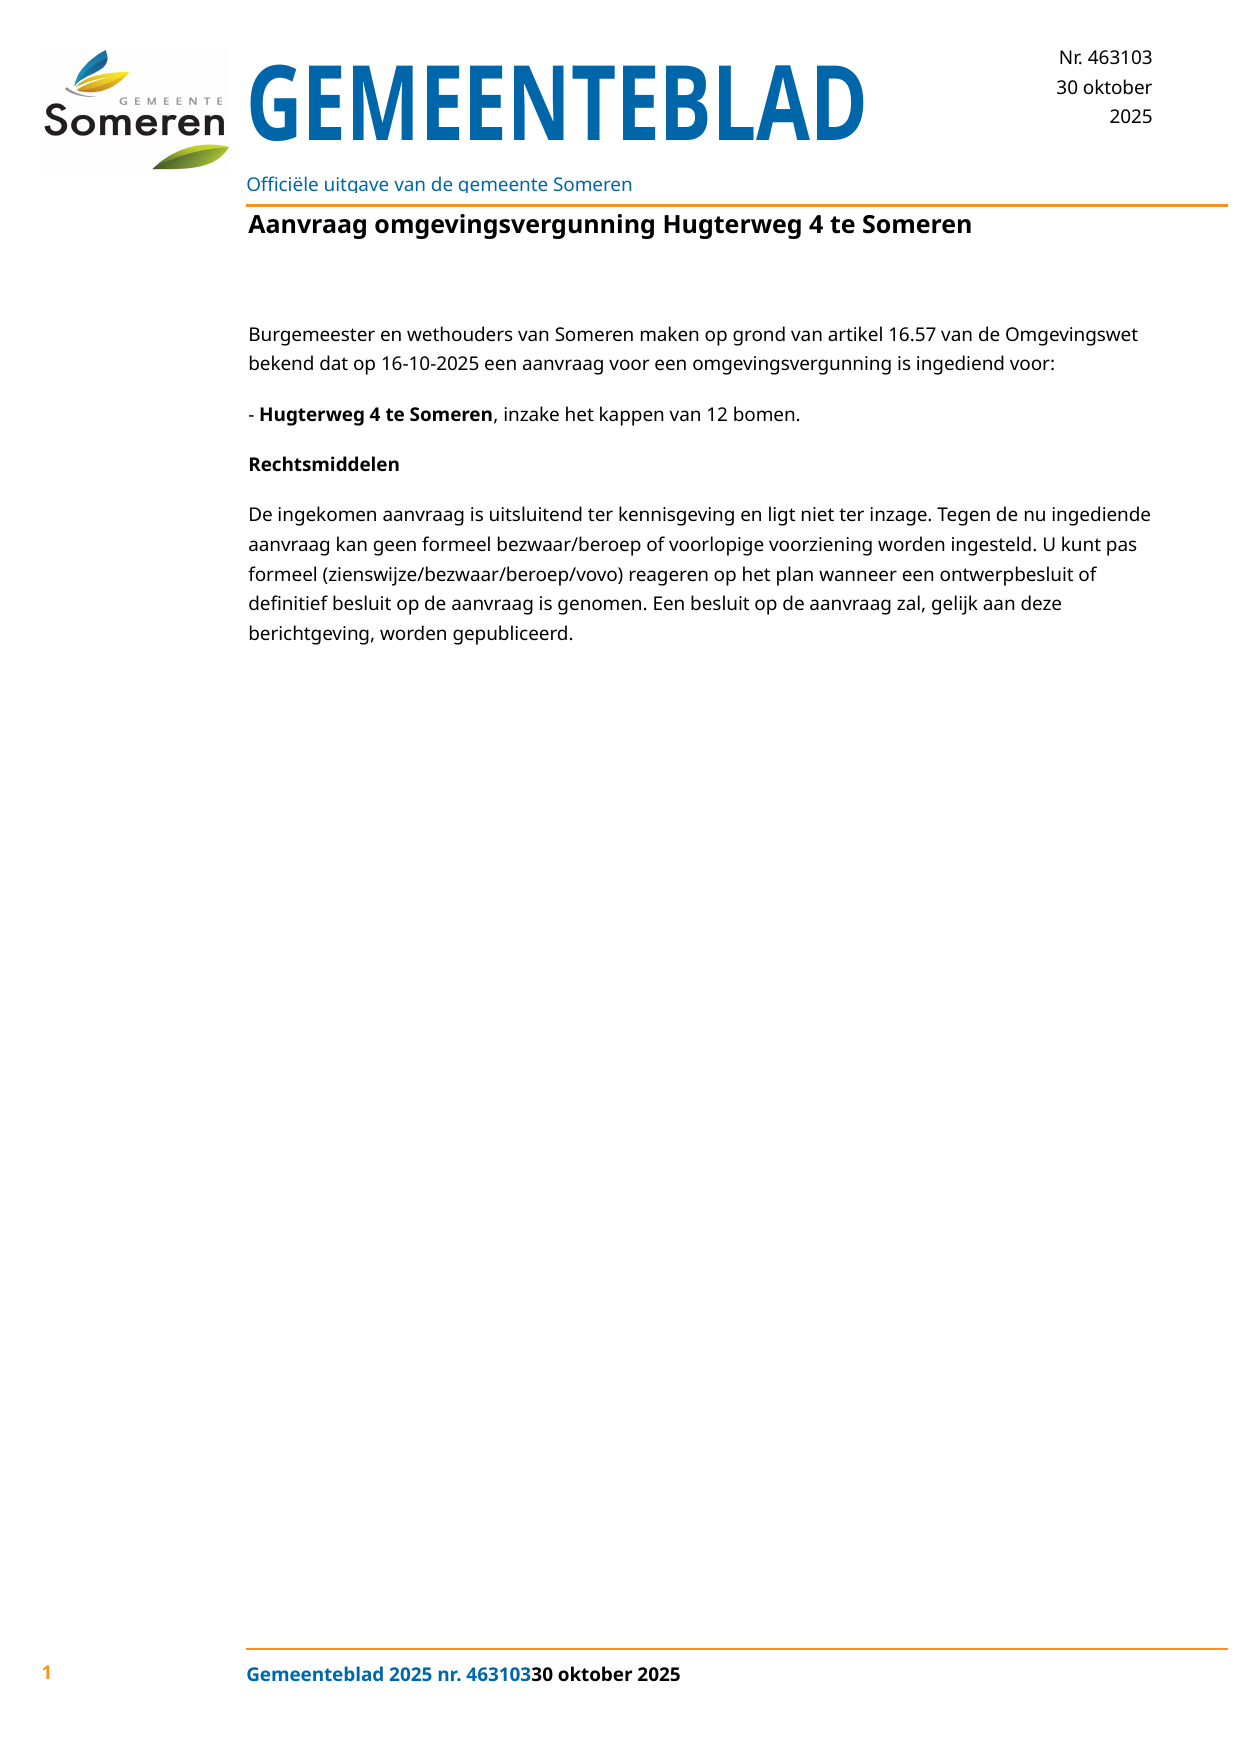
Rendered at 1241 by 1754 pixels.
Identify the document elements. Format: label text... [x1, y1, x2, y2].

text Burgemeester en wethouders van Someren maken op grond van artikel 16.57 van de Omgevingswet bekend dat op 16-10-2025 een aanvraag voor een omgevingsvergunning is ingediend voor: [248, 321, 1152, 376]
picture [41, 47, 231, 172]
text De ingekomen aanvraag is uitsluitend ter kennisgeving en ligt niet ter inzage. Tegen de nu ingediende aanvraag kan geen formeel bezwaar/beroep of voorlopige voorziening worden ingesteld. U kunt pas formeel (zienswijze/bezwaar/beroep/vovo) reageren op het plan wanneer een ontwerpbesluit of definitief besluit op de aanvraag is genomen. Een besluit op de aanvraag zal, gelijk aan deze berichtgeving, worden gepubliceerd. [248, 502, 1152, 646]
text Rechtsmiddelen [248, 451, 1152, 477]
text - Hugterweg 4 te Someren, inzake het kappen van 12 bomen. [248, 401, 1152, 426]
text Aanvraag omgevingsvergunning Hugterweg 4 te Someren [248, 207, 1152, 241]
